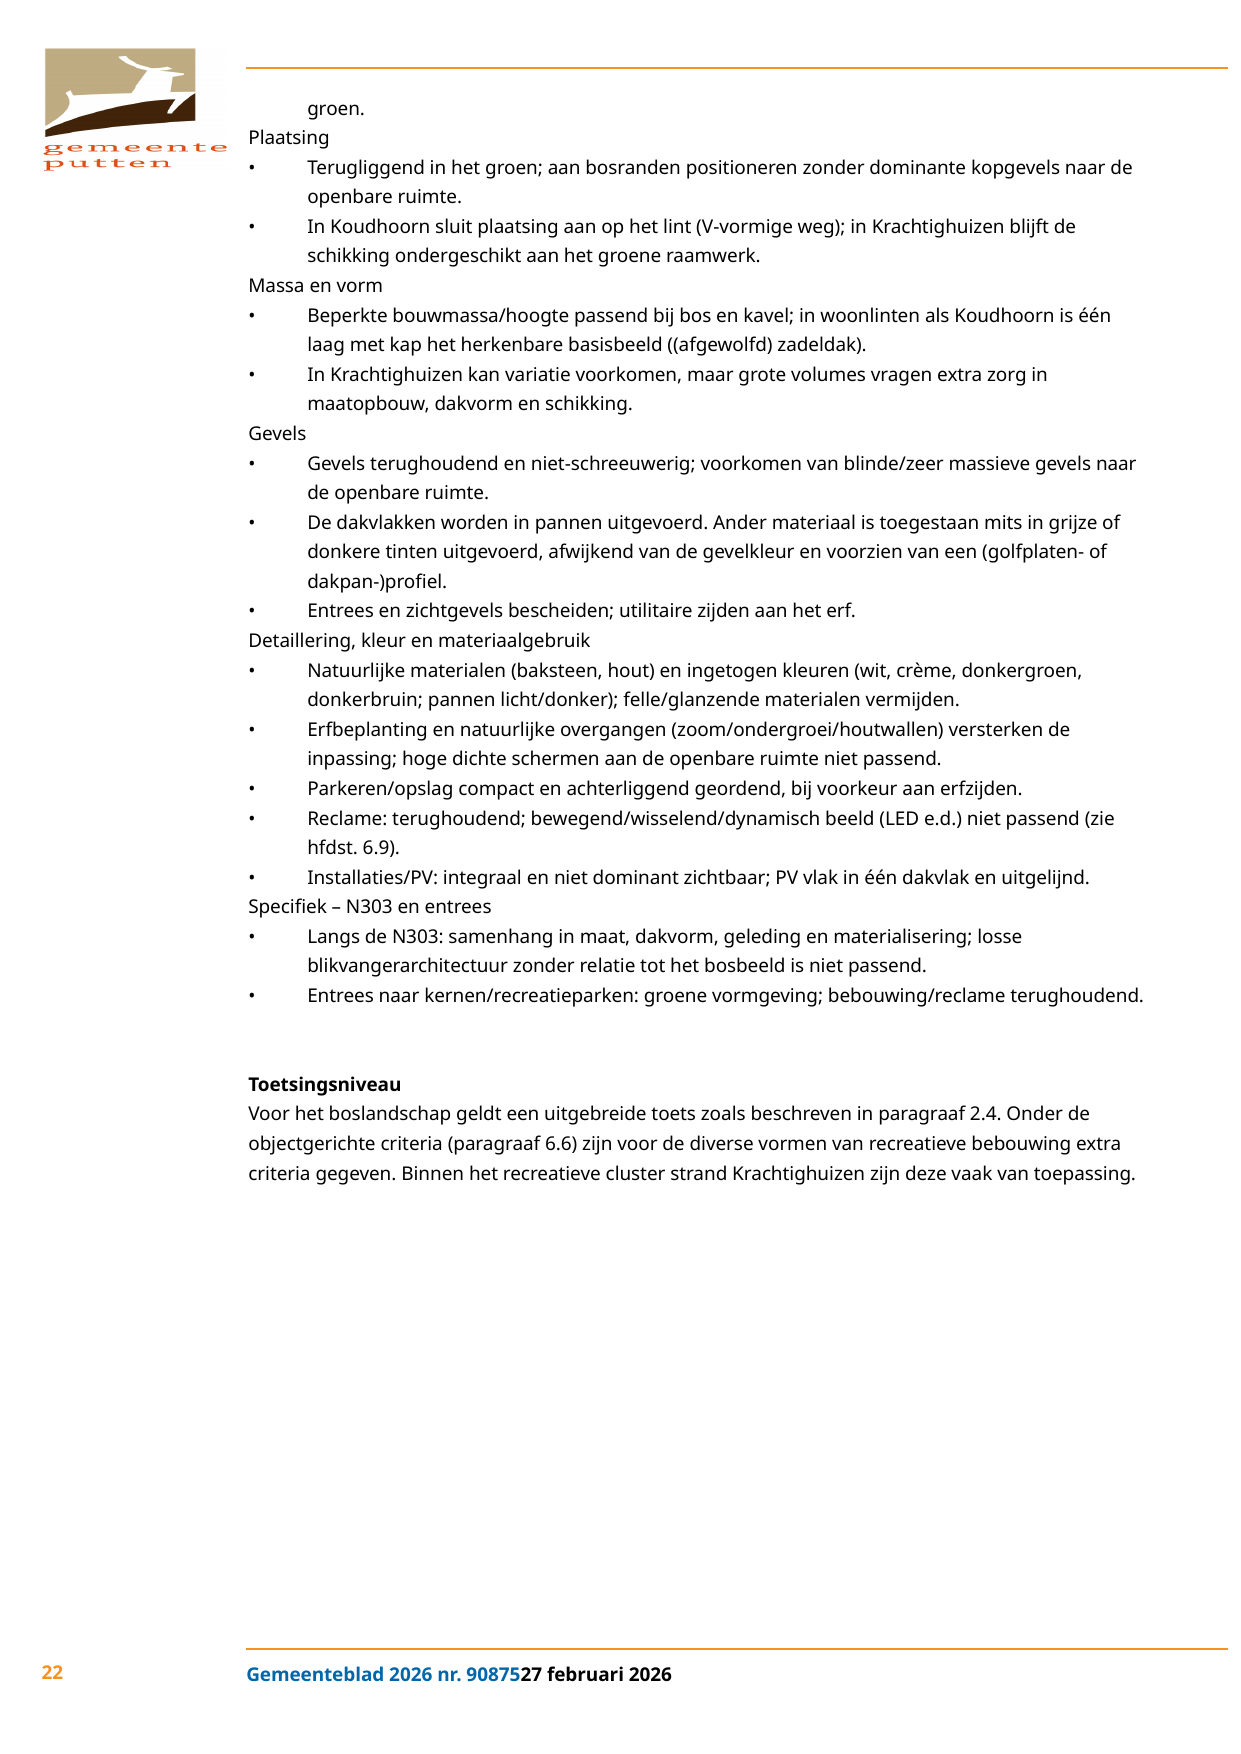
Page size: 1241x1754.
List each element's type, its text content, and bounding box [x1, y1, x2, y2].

text Specifiek – N303 en entrees [248, 893, 1152, 919]
text Toetsingsniveau [248, 1071, 1152, 1097]
text Voor het boslandschap geldt een uitgebreide toets zoals beschreven in paragraaf 2.4. Onder de objectgerichte criteria (paragraaf 6.6) zijn voor de diverse vormen van recreatieve bebouwing extra criteria gegeven. Binnen het recreatieve cluster strand Krachtighuizen zijn deze vaak van toepassing. [248, 1101, 1152, 1186]
text Detaillering, kleur en materiaalgebruik [248, 627, 1152, 653]
list Erfbeplanting en natuurlijke overgangen (zoom/ondergroei/houtwallen) versterken de inpassing; hoge dichte schermen aan de openbare ruimte niet passend. [248, 716, 1152, 771]
text Massa en vorm [248, 272, 1152, 298]
picture [41, 47, 231, 172]
list Installaties/PV: integraal en niet dominant zichtbaar; PV vlak in één dakvlak en uitgelijnd. [248, 864, 1152, 890]
list Natuurlijke materialen (baksteen, hout) en ingetogen kleuren (wit, crème, donkergroen, donkerbruin; pannen licht/donker); felle/glanzende materialen vermijden. [248, 657, 1152, 712]
text Plaatsing [248, 124, 1152, 150]
list Parkeren/opslag compact en achterliggend geordend, bij voorkeur aan erfzijden. [248, 775, 1152, 801]
list In Koudhoorn sluit plaatsing aan op het lint (V-vormige weg); in Krachtighuizen blijft de schikking ondergeschikt aan het groene raamwerk. [248, 213, 1152, 268]
list Langs de N303: samenhang in maat, dakvorm, geleding en materialisering; losse blikvangerarchitectuur zonder relatie tot het bosbeeld is niet passend. [248, 923, 1152, 978]
list Reclame: terughoudend; bewegend/wisselend/dynamisch beeld (LED e.d.) niet passend (zie hfdst. 6.9). [248, 805, 1152, 860]
list De dakvlakken worden in pannen uitgevoerd. Ander materiaal is toegestaan mits in grijze of donkere tinten uitgevoerd, afwijkend van de gevelkleur en voorzien van een (golfplaten- of dakpan-)profiel. [248, 509, 1152, 594]
text Gevels [248, 420, 1152, 446]
list Terugliggend in het groen; aan bosranden positioneren zonder dominante kopgevels naar de openbare ruimte. [248, 154, 1152, 209]
list groen. [248, 95, 1152, 121]
list In Krachtighuizen kan variatie voorkomen, maar grote volumes vragen extra zorg in maatopbouw, dakvorm en schikking. [248, 361, 1152, 416]
list Beperkte bouwmassa/hoogte passend bij bos en kavel; in woonlinten als Koudhoorn is één laag met kap het herkenbare basisbeeld ((afgewolfd) zadeldak). [248, 302, 1152, 357]
list Entrees en zichtgevels bescheiden; utilitaire zijden aan het erf. [248, 598, 1152, 623]
list Gevels terughoudend en niet-schreeuwerig; voorkomen van blinde/zeer massieve gevels naar de openbare ruimte. [248, 450, 1152, 505]
list Entrees naar kernen/recreatieparken: groene vormgeving; bebouwing/reclame terughoudend. [248, 982, 1152, 1008]
